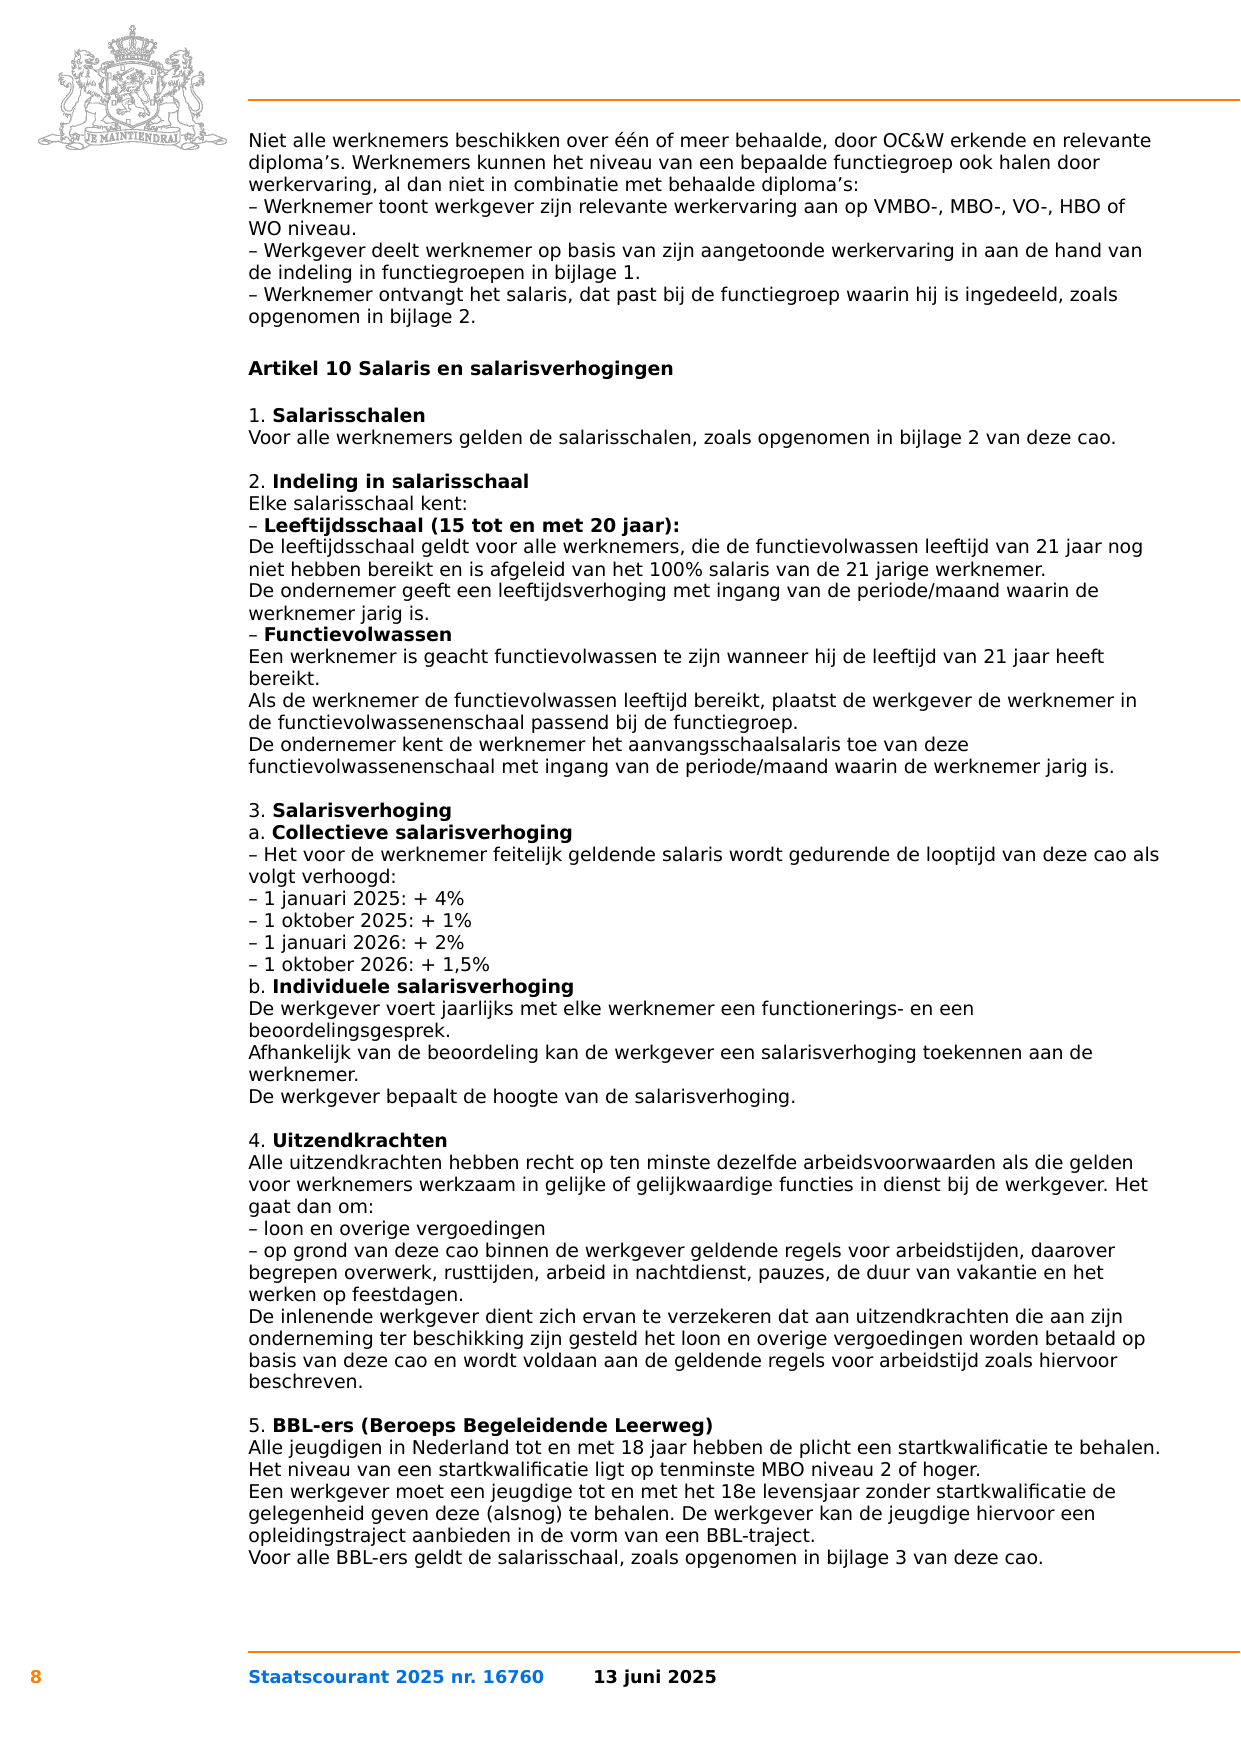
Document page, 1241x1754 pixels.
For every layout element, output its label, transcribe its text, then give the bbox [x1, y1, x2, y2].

picture [38, 25, 227, 150]
text Afhankelijk van de beoordeling kan de werkgever een salarisverhoging toekennen aan de werknemer. [248, 1042, 1163, 1086]
text – Werkgever deelt werknemer op basis van zijn aangetoonde werkervaring in aan de hand van de indeling in functiegroepen in bijlage 1. [248, 240, 1163, 284]
text Voor alle werknemers gelden de salarisschalen, zoals opgenomen in bijlage 2 van deze cao. [248, 427, 1163, 449]
text 5. BBL-ers (Beroeps Begeleidende Leerweg) [248, 1415, 1163, 1437]
text Een werkgever moet een jeugdige tot en met het 18e levensjaar zonder startkwalificatie de gelegenheid geven deze (alsnog) te behalen. De werkgever kan de jeugdige hiervoor een opleidingstraject aanbieden in de vorm van een BBL-traject. [248, 1481, 1163, 1547]
text – op grond van deze cao binnen de werkgever geldende regels voor arbeidstijden, daarover begrepen overwerk, rusttijden, arbeid in nachtdienst, pauzes, de duur van vakantie en het werken op feestdagen. [248, 1239, 1163, 1306]
text Alle uitzendkrachten hebben recht op ten minste dezelfde arbeidsvoorwaarden als die gelden voor werknemers werkzaam in gelijke of gelijkwaardige functies in dienst bij de werkgever. Het gaat dan om: [248, 1152, 1163, 1218]
text Alle jeugdigen in Nederland tot en met 18 jaar hebben de plicht een startkwalificatie te behalen. Het niveau van een startkwalificatie ligt op tenminste MBO niveau 2 of hoger. [248, 1437, 1163, 1481]
text 2. Indeling in salarisschaal [248, 471, 1163, 492]
text Elke salarisschaal kent: [248, 492, 1163, 514]
text – Leeftijdsschaal (15 tot en met 20 jaar): [248, 514, 1163, 536]
text – 1 oktober 2026: + 1,5% [248, 954, 1163, 976]
text De ondernemer geeft een leeftijdsverhoging met ingang van de periode/maand waarin de werknemer jarig is. [248, 580, 1163, 624]
text Een werknemer is geacht functievolwassen te zijn wanneer hij de leeftijd van 21 jaar heeft bereikt. [248, 646, 1163, 690]
text De inlenende werkgever dient zich ervan te verzekeren dat aan uitzendkrachten die aan zijn onderneming ter beschikking zijn gesteld het loon en overige vergoedingen worden betaald op basis van deze cao en wordt voldaan aan de geldende regels voor arbeidstijd zoals hiervoor beschreven. [248, 1306, 1163, 1393]
text De ondernemer kent de werknemer het aanvangsschaalsalaris toe van deze functievolwassenenschaal met ingang van de periode/maand waarin de werknemer jarig is. [248, 734, 1163, 778]
text – loon en overige vergoedingen [248, 1218, 1163, 1239]
text – 1 oktober 2025: + 1% [248, 910, 1163, 932]
text De leeftijdsschaal geldt voor alle werknemers, die de functievolwassen leeftijd van 21 jaar nog niet hebben bereikt en is afgeleid van het 100% salaris van de 21 jarige werknemer. [248, 536, 1163, 580]
text De werkgever bepaalt de hoogte van de salarisverhoging. [248, 1086, 1163, 1108]
text 4. Uitzendkrachten [248, 1130, 1163, 1152]
text – Werknemer ontvangt het salaris, dat past bij de functiegroep waarin hij is ingedeeld, zoals opgenomen in bijlage 2. [248, 284, 1163, 328]
text – Het voor de werknemer feitelijk geldende salaris wordt gedurende de looptijd van deze cao als volgt verhoogd: [248, 844, 1163, 888]
text b. Individuele salarisverhoging [248, 976, 1163, 998]
text Als de werknemer de functievolwassen leeftijd bereikt, plaatst de werkgever de werknemer in de functievolwassenenschaal passend bij de functiegroep. [248, 690, 1163, 734]
text – 1 januari 2025: + 4% [248, 888, 1163, 910]
text – 1 januari 2026: + 2% [248, 932, 1163, 954]
text – Functievolwassen [248, 624, 1163, 646]
text De werkgever voert jaarlijks met elke werknemer een functionerings- en een beoordelingsgesprek. [248, 998, 1163, 1042]
text 1. Salarisschalen [248, 405, 1163, 427]
text – Werknemer toont werkgever zijn relevante werkervaring aan op VMBO-, MBO-, VO-, HBO of WO niveau. [248, 196, 1163, 240]
text Voor alle BBL-ers geldt de salarisschaal, zoals opgenomen in bijlage 3 van deze cao. [248, 1547, 1163, 1569]
subtitle Artikel 10 Salaris en salarisverhogingen [248, 358, 1163, 380]
text 3. Salarisverhoging [248, 800, 1163, 822]
text Niet alle werknemers beschikken over één of meer behaalde, door OC&W erkende en relevante diploma’s. Werknemers kunnen het niveau van een bepaalde functiegroep ook halen door werkervaring, al dan niet in combinatie met behaalde diploma’s: [248, 130, 1163, 196]
text a. Collectieve salarisverhoging [248, 822, 1163, 844]
